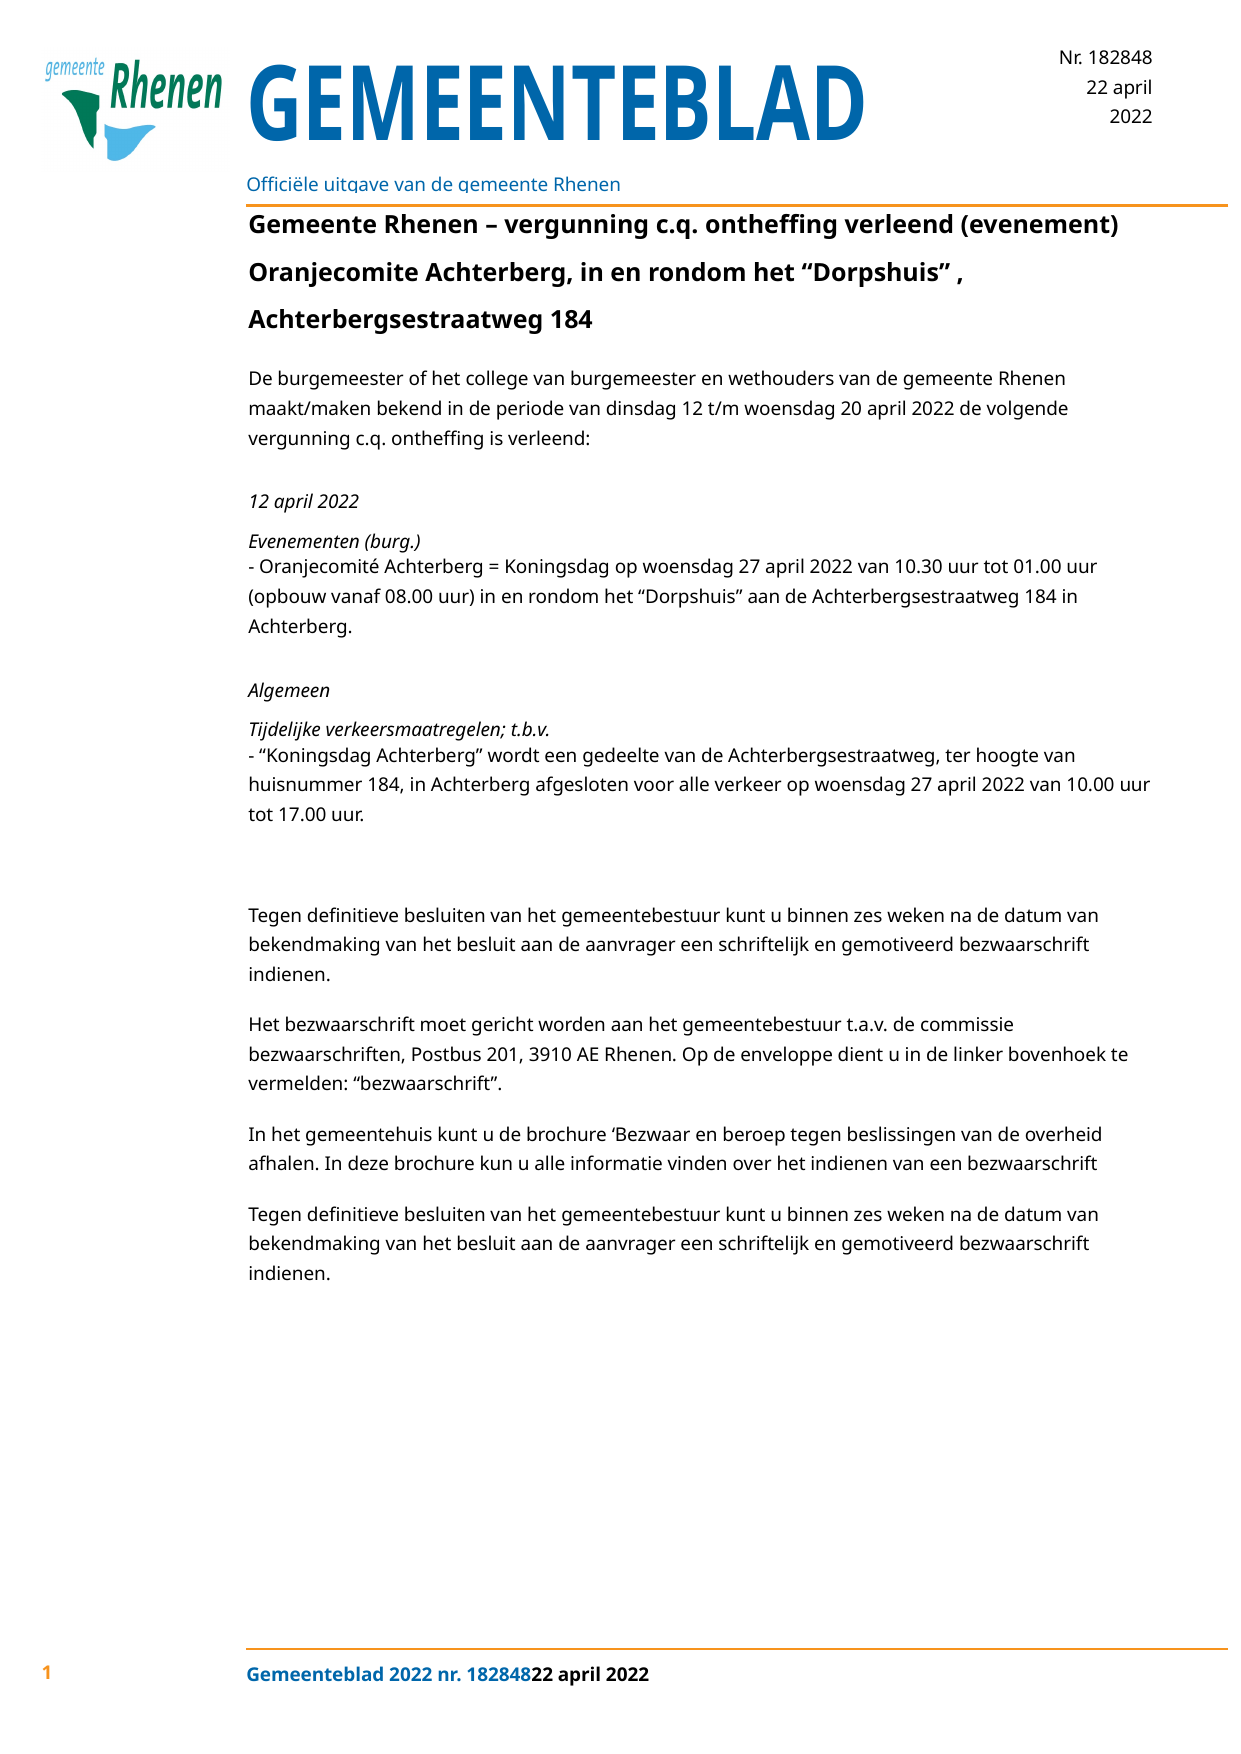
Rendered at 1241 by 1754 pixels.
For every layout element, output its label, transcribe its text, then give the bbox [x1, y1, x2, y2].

text De burgemeester of het college van burgemeester en wethouders van de gemeente Rhenen maakt/maken bekend in de periode van dinsdag 12 t/m woensdag 20 april 2022 de volgende vergunning c.q. ontheffing is verleend: [248, 366, 1152, 450]
picture [41, 47, 231, 172]
text Het bezwaarschrift moet gericht worden aan het gemeentebestuur t.a.v. de commissie bezwaarschriften, Postbus 201, 3910 AE Rhenen. Op de enveloppe dient u in de linker bovenhoek te vermelden: “bezwaarschrift”. [248, 1011, 1152, 1096]
text Algemeen [248, 677, 1152, 702]
text 12 april 2022 [248, 489, 1152, 514]
text Tijdelijke verkeersmaatregelen; t.b.v. [248, 716, 1152, 742]
text Gemeente Rhenen – vergunning c.q. ontheffing verleend (evenement) Oranjecomite Achterberg, in en rondom het “Dorpshuis” , Achterbergsestraatweg 184 [248, 207, 1152, 336]
text In het gemeentehuis kunt u de brochure ‘Bezwaar en beroep tegen beslissingen van de overheid afhalen. In deze brochure kun u alle informatie vinden over het indienen van een bezwaarschrift [248, 1121, 1152, 1176]
text - “Koningsdag Achterberg” wordt een gedeelte van de Achterbergsestraatweg, ter hoogte van huisnummer 184, in Achterberg afgesloten voor alle verkeer op woensdag 27 april 2022 van 10.00 uur tot 17.00 uur. [248, 742, 1152, 827]
text Evenementen (burg.) [248, 528, 1152, 554]
text Tegen definitieve besluiten van het gemeentebestuur kunt u binnen zes weken na de datum van bekendmaking van het besluit aan de aanvrager een schriftelijk en gemotiveerd bezwaarschrift indienen. [248, 1201, 1152, 1286]
text Tegen definitieve besluiten van het gemeentebestuur kunt u binnen zes weken na de datum van bekendmaking van het besluit aan de aanvrager een schriftelijk en gemotiveerd bezwaarschrift indienen. [248, 902, 1152, 987]
text - Oranjecomité Achterberg = Koningsdag op woensdag 27 april 2022 van 10.30 uur tot 01.00 uur (opbouw vanaf 08.00 uur) in en rondom het “Dorpshuis” aan de Achterbergsestraatweg 184 in Achterberg. [248, 554, 1152, 638]
